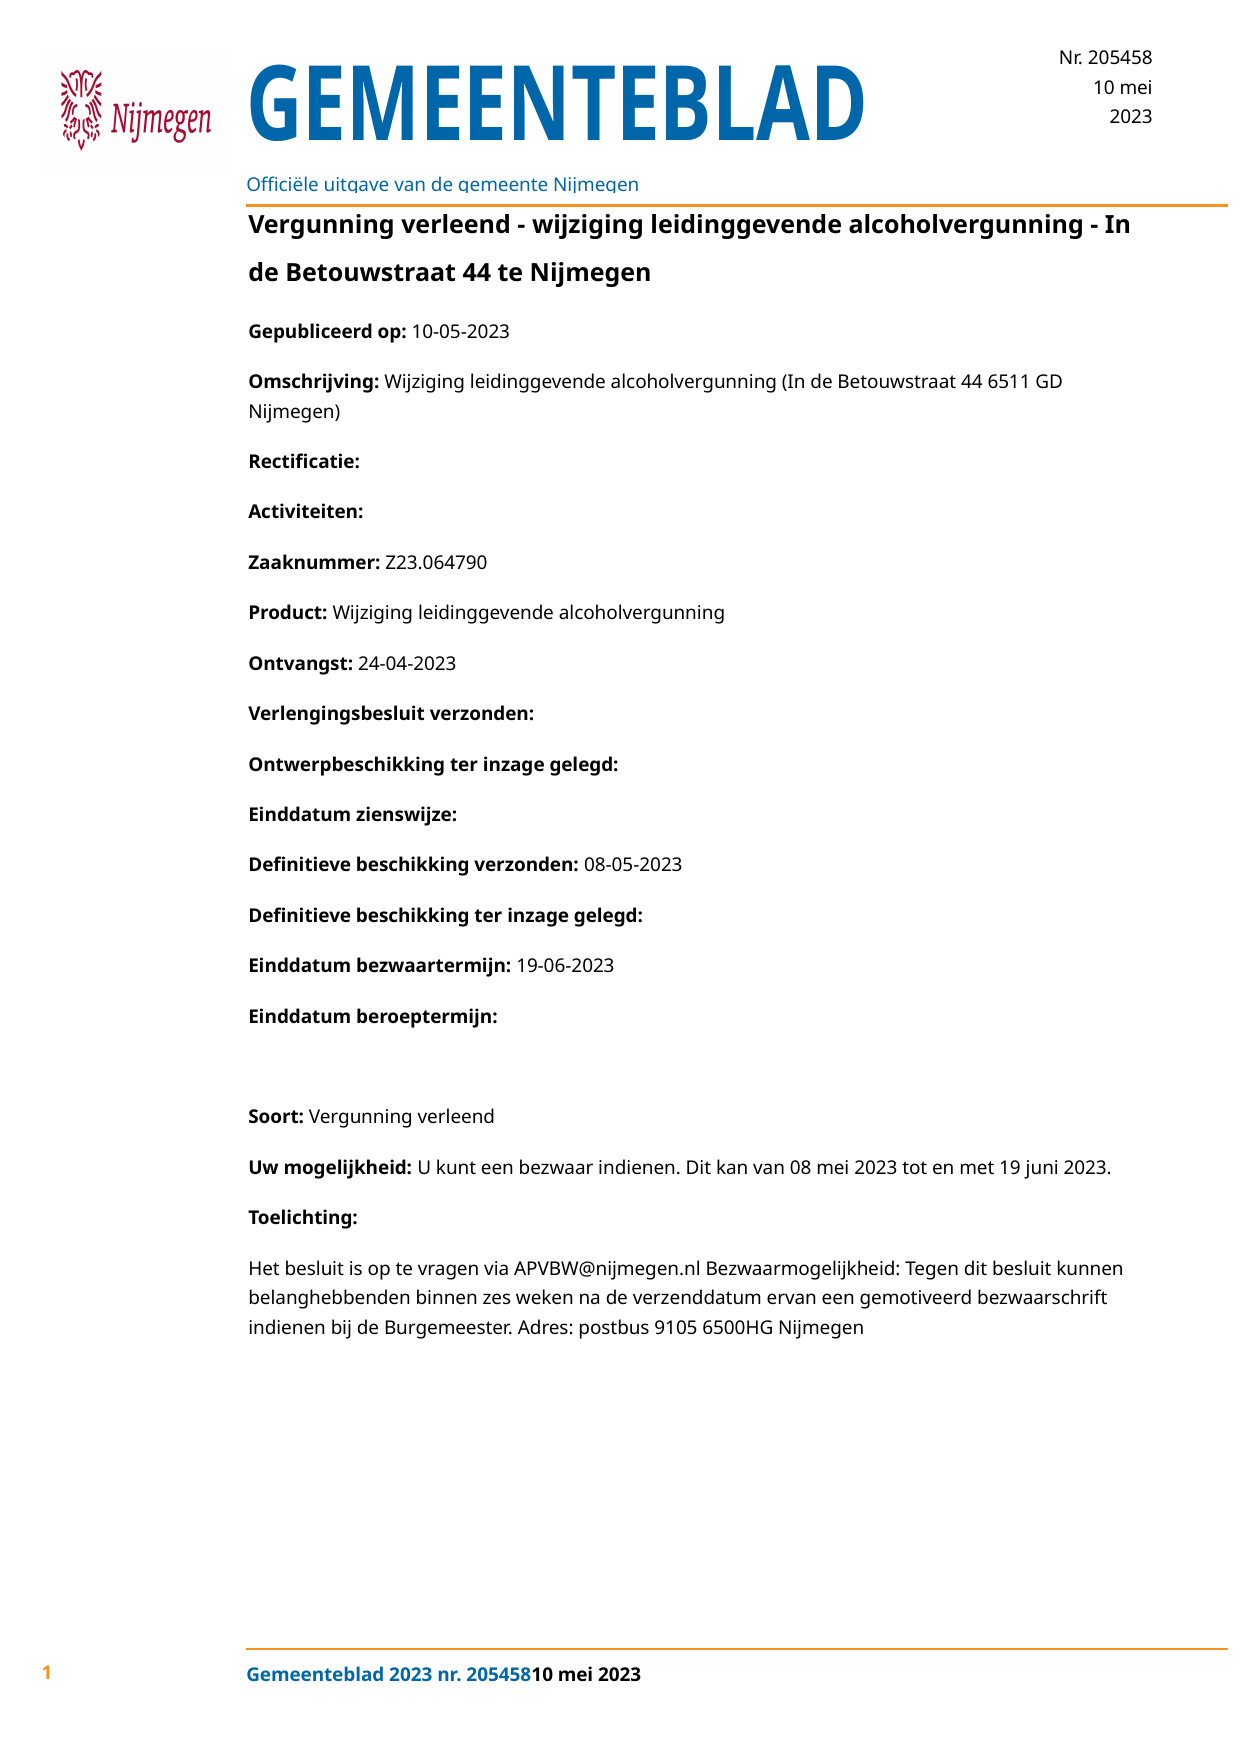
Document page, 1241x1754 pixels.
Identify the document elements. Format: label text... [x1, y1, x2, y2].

text Definitieve beschikking verzonden: 08-05-2023 [248, 852, 1152, 877]
text Product: Wijziging leidinggevende alcoholvergunning [248, 599, 1152, 625]
text Toelichting: [248, 1204, 1152, 1230]
text Ontvangst: 24-04-2023 [248, 650, 1152, 676]
text Soort: Vergunning verleend [248, 1104, 1152, 1129]
text Einddatum zienswijze: [248, 801, 1152, 827]
text Vergunning verleend - wijziging leidinggevende alcoholvergunning - In de Betouwstraat 44 te Nijmegen [248, 207, 1152, 288]
text Einddatum bezwaartermijn: 19-06-2023 [248, 952, 1152, 978]
text Zaaknummer: Z23.064790 [248, 549, 1152, 575]
text Gepubliceerd op: 10-05-2023 [248, 318, 1152, 344]
text Rectificatie: [248, 448, 1152, 474]
picture [41, 47, 231, 172]
text Definitieve beschikking ter inzage gelegd: [248, 902, 1152, 928]
text Ontwerpbeschikking ter inzage gelegd: [248, 751, 1152, 777]
text Omschrijving: Wijziging leidinggevende alcoholvergunning (In de Betouwstraat 44 6511 GD Nijmegen) [248, 368, 1152, 424]
text Activiteiten: [248, 499, 1152, 524]
text Verlengingsbesluit verzonden: [248, 700, 1152, 726]
text Uw mogelijkheid: U kunt een bezwaar indienen. Dit kan van 08 mei 2023 tot en met 19 juni 2023. [248, 1154, 1152, 1180]
text Het besluit is op te vragen via APVBW@nijmegen.nl Bezwaarmogelijkheid: Tegen dit besluit kunnen belanghebbenden binnen zes weken na de verzenddatum ervan een gemotiveerd bezwaarschrift indienen bij de Burgemeester. Adres: postbus 9105 6500HG Nijmegen [248, 1255, 1152, 1340]
text Einddatum beroeptermijn: [248, 1003, 1152, 1029]
